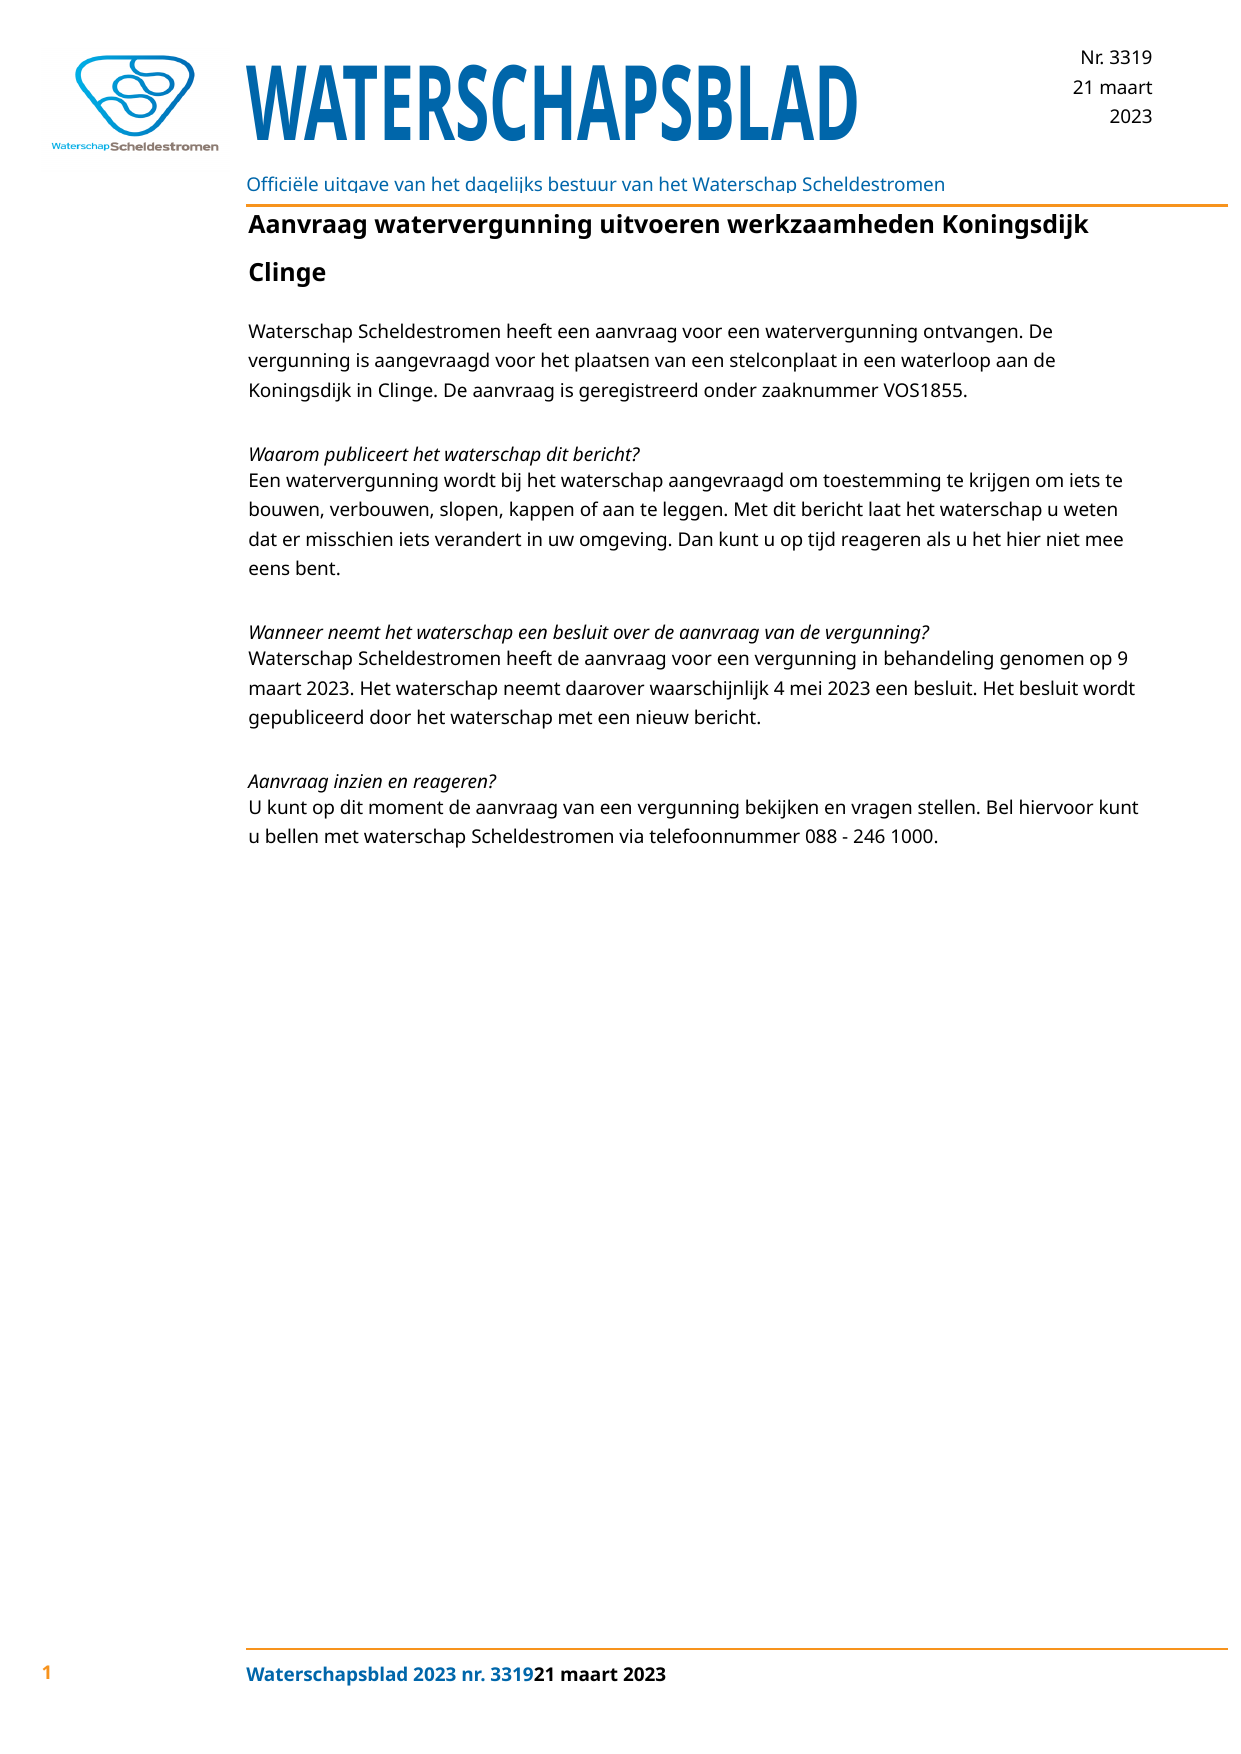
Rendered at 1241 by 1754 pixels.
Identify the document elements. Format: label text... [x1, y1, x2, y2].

text Aanvraag watervergunning uitvoeren werkzaamheden Koningsdijk Clinge [248, 207, 1152, 288]
text Aanvraag inzien en reageren? [248, 768, 1152, 794]
text Waterschap Scheldestromen heeft een aanvraag voor een watervergunning ontvangen. De vergunning is aangevraagd voor het plaatsen van een stelconplaat in een waterloop aan de Koningsdijk in Clinge. De aanvraag is geregistreerd onder zaaknummer VOS1855. [248, 318, 1152, 403]
text Wanneer neemt het waterschap een besluit over de aanvraag van de vergunning? [248, 619, 1152, 645]
text Waarom publiceert het waterschap dit bericht? [248, 441, 1152, 467]
picture [41, 47, 231, 172]
text Een watervergunning wordt bij het waterschap aangevraagd om toestemming te krijgen om iets te bouwen, verbouwen, slopen, kappen of aan te leggen. Met dit bericht laat het waterschap u weten dat er misschien iets verandert in uw omgeving. Dan kunt u op tijd reageren als u het hier niet mee eens bent. [248, 467, 1152, 581]
text Waterschap Scheldestromen heeft de aanvraag voor een vergunning in behandeling genomen op 9 maart 2023. Het waterschap neemt daarover waarschijnlijk 4 mei 2023 een besluit. Het besluit wordt gepubliceerd door het waterschap met een nieuw bericht. [248, 645, 1152, 730]
text U kunt op dit moment de aanvraag van een vergunning bekijken en vragen stellen. Bel hiervoor kunt u bellen met waterschap Scheldestromen via telefoonnummer 088 - 246 1000. [248, 794, 1152, 849]
